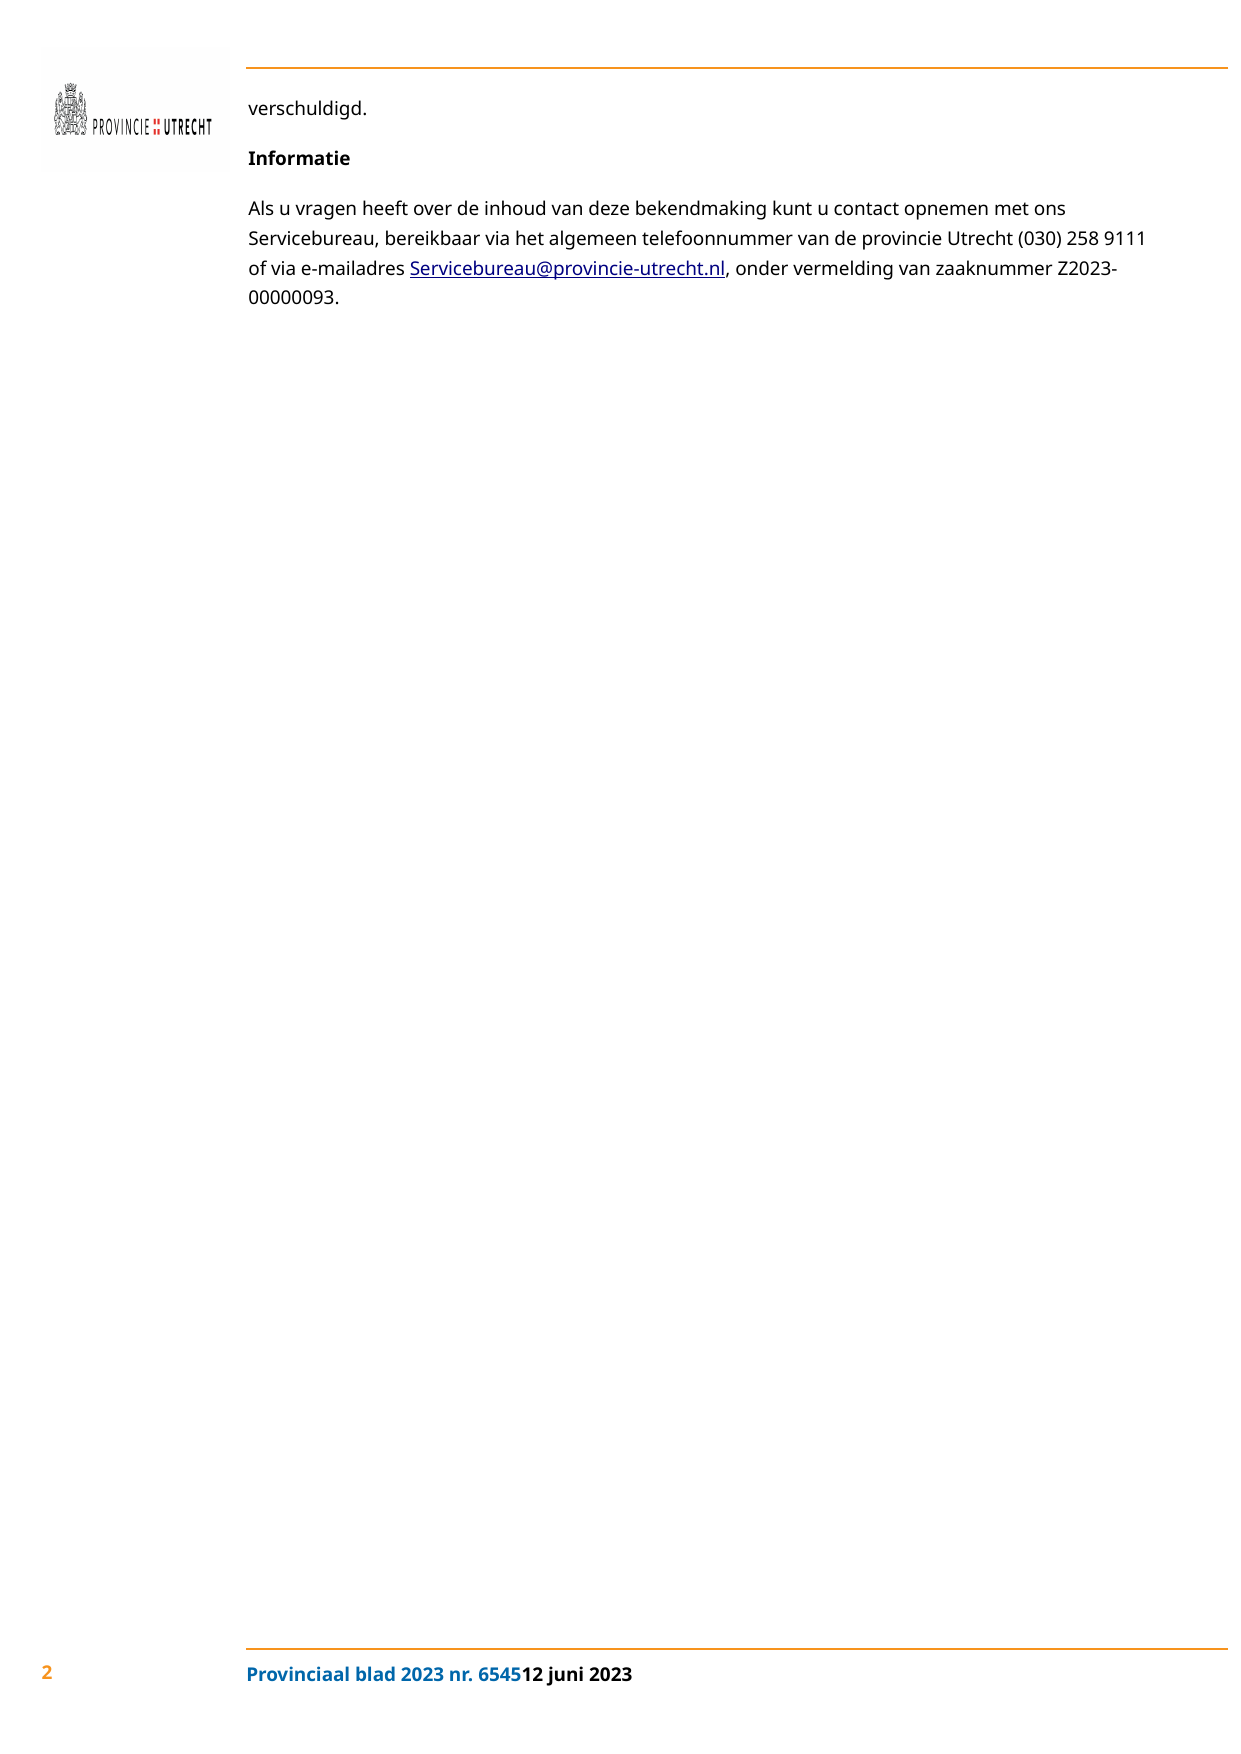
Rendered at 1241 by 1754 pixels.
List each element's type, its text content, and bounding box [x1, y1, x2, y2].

text Informatie [248, 145, 1152, 171]
picture [41, 47, 231, 172]
text verschuldigd. [248, 95, 1152, 121]
text Als u vragen heeft over de inhoud van deze bekendmaking kunt u contact opnemen met ons Servicebureau, bereikbaar via het algemeen telefoonnummer van de provincie Utrecht (030) 258 9111 of via e-mailadres Servicebureau@provincie-utrecht.nl, onder vermelding van zaaknummer Z2023-00000093. [248, 196, 1152, 310]
